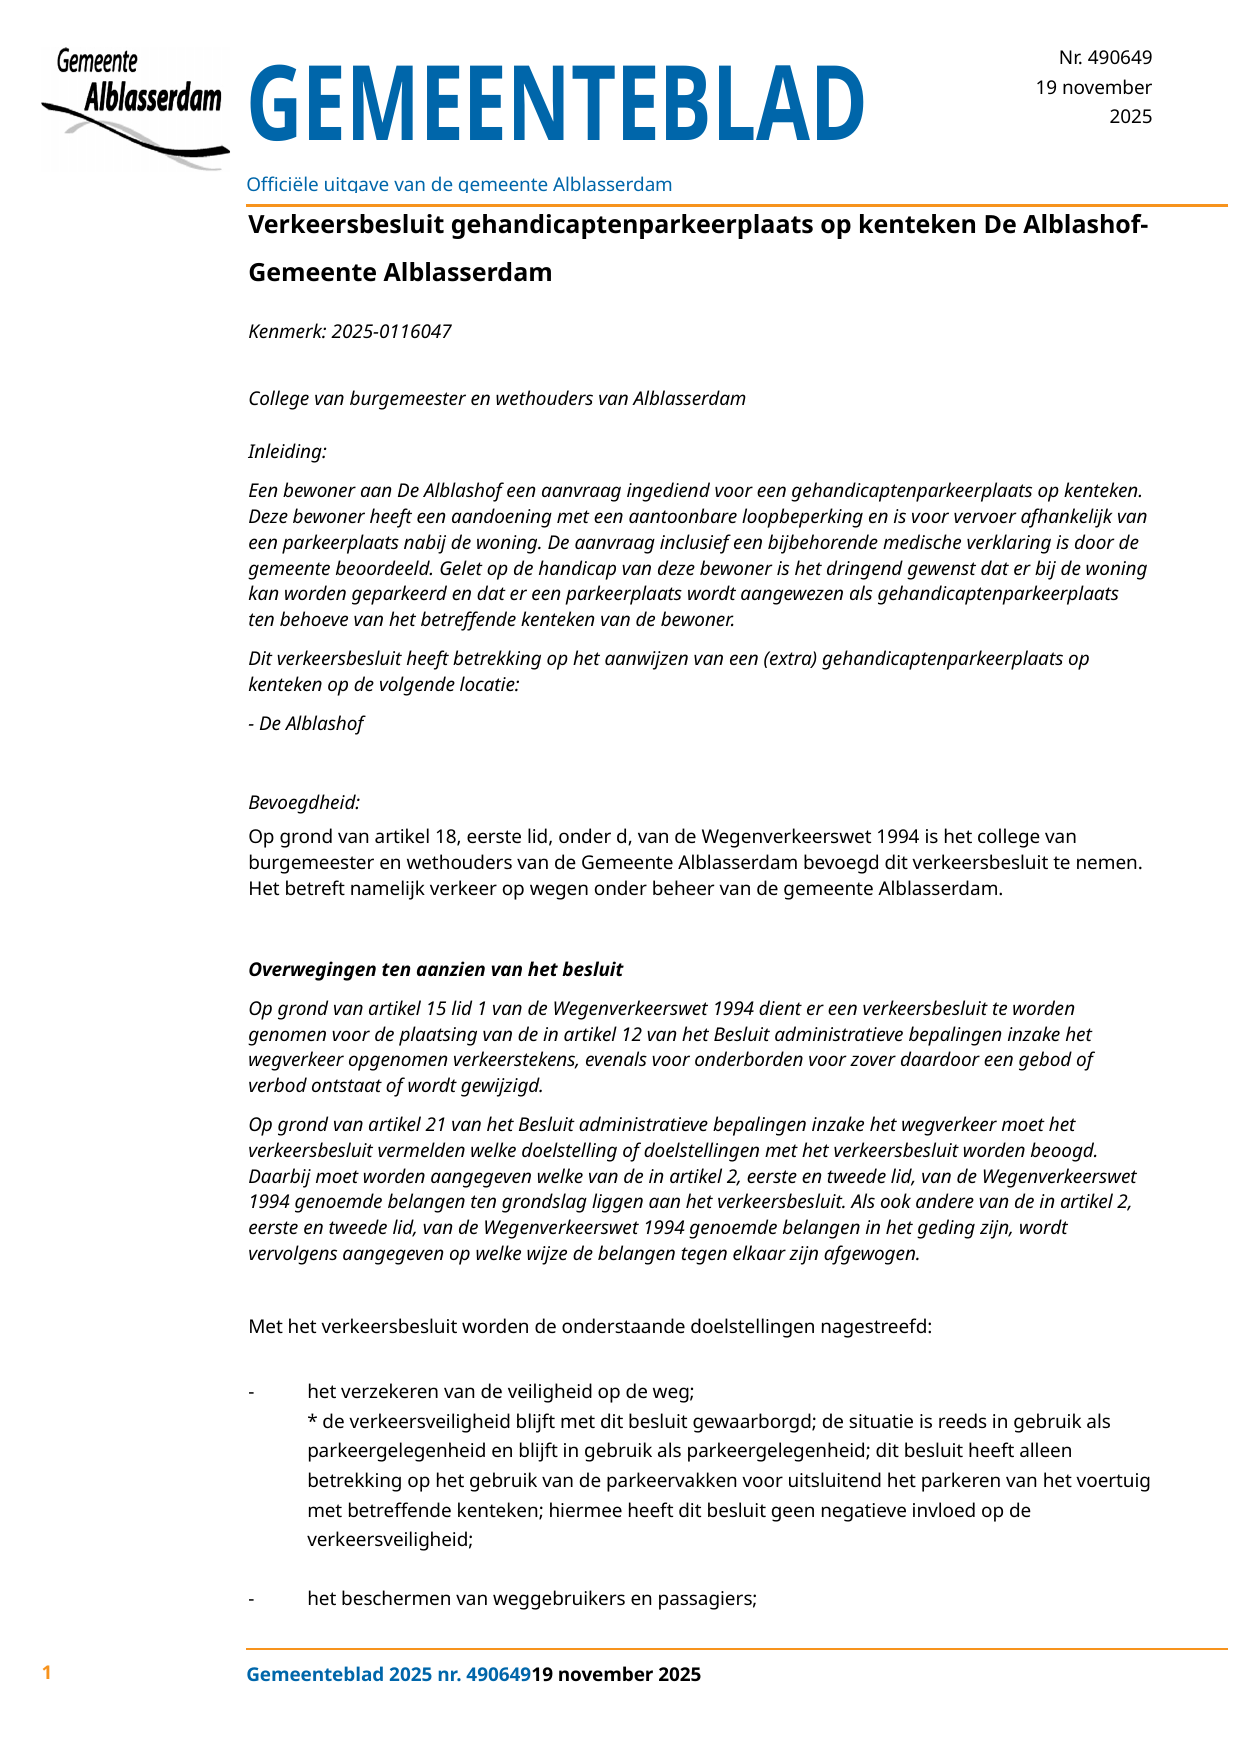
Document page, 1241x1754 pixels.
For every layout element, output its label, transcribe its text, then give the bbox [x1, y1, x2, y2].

text Een bewoner aan De Alblashof een aanvraag ingediend voor een gehandicaptenparkeerplaats op kenteken. Deze bewoner heeft een aandoening met een aantoonbare loopbeperking en is voor vervoer afhankelijk van een parkeerplaats nabij de woning. De aanvraag inclusief een bijbehorende medische verklaring is door de gemeente beoordeeld. Gelet op de handicap van deze bewoner is het dringend gewenst dat er bij de woning kan worden geparkeerd en dat er een parkeerplaats wordt aangewezen als gehandicaptenparkeerplaats ten behoeve van het betreffende kenteken van de bewoner. [248, 478, 1152, 632]
text College van burgemeester en wethouders van Alblasserdam [248, 386, 1152, 411]
text Op grond van artikel 15 lid 1 van de Wegenverkeerswet 1994 dient er een verkeersbesluit te worden genomen voor de plaatsing van de in artikel 12 van het Besluit administratieve bepalingen inzake het wegverkeer opgenomen verkeerstekens, evenals voor onderborden voor zover daardoor een gebod of verbod ontstaat of wordt gewijzigd. [248, 995, 1152, 1098]
text Bevoegdheid: [248, 789, 1152, 815]
text Inleiding: [248, 438, 1152, 464]
list het beschermen van weggebruikers en passagiers; [248, 1586, 1152, 1611]
text - De Alblashof [248, 711, 1152, 736]
text Kenmerk: 2025-0116047 [248, 318, 1152, 344]
text Op grond van artikel 21 van het Besluit administratieve bepalingen inzake het wegverkeer moet het verkeersbesluit vermelden welke doelstelling of doelstellingen met het verkeersbesluit worden beoogd. Daarbij moet worden aangegeven welke van de in artikel 2, eerste en tweede lid, van de Wegenverkeerswet 1994 genoemde belangen ten grondslag liggen aan het verkeersbesluit. Als ook andere van de in artikel 2, eerste en tweede lid, van de Wegenverkeerswet 1994 genoemde belangen in het geding zijn, wordt vervolgens aangegeven op welke wijze de belangen tegen elkaar zijn afgewogen. [248, 1112, 1152, 1266]
text Dit verkeersbesluit heeft betrekking op het aanwijzen van een (extra) gehandicaptenparkeerplaats op kenteken op de volgende locatie: [248, 646, 1152, 697]
text Op grond van artikel 18, eerste lid, onder d, van de Wegenverkeerswet 1994 is het college van burgemeester en wethouders van de Gemeente Alblasserdam bevoegd dit verkeersbesluit te nemen. Het betreft namelijk verkeer op wegen onder beheer van de gemeente Alblasserdam. [248, 823, 1152, 900]
text Met het verkeersbesluit worden de onderstaande doelstellingen nagestreefd: [248, 1313, 1152, 1339]
text Overwegingen ten aanzien van het besluit [248, 956, 1152, 982]
text Verkeersbesluit gehandicaptenparkeerplaats op kenteken De Alblashof- Gemeente Alblasserdam [248, 207, 1152, 288]
picture [41, 47, 231, 172]
list * de verkeersveiligheid blijft met dit besluit gewaarborgd; de situatie is reeds in gebruik als parkeergelegenheid en blijft in gebruik als parkeergelegenheid; dit besluit heeft alleen betrekking op het gebruik van de parkeervakken voor uitsluitend het parkeren van het voertuig met betreffende kenteken; hiermee heeft dit besluit geen negatieve invloed op de verkeersveiligheid; [248, 1408, 1152, 1552]
list het verzekeren van de veiligheid op de weg; [248, 1378, 1152, 1404]
